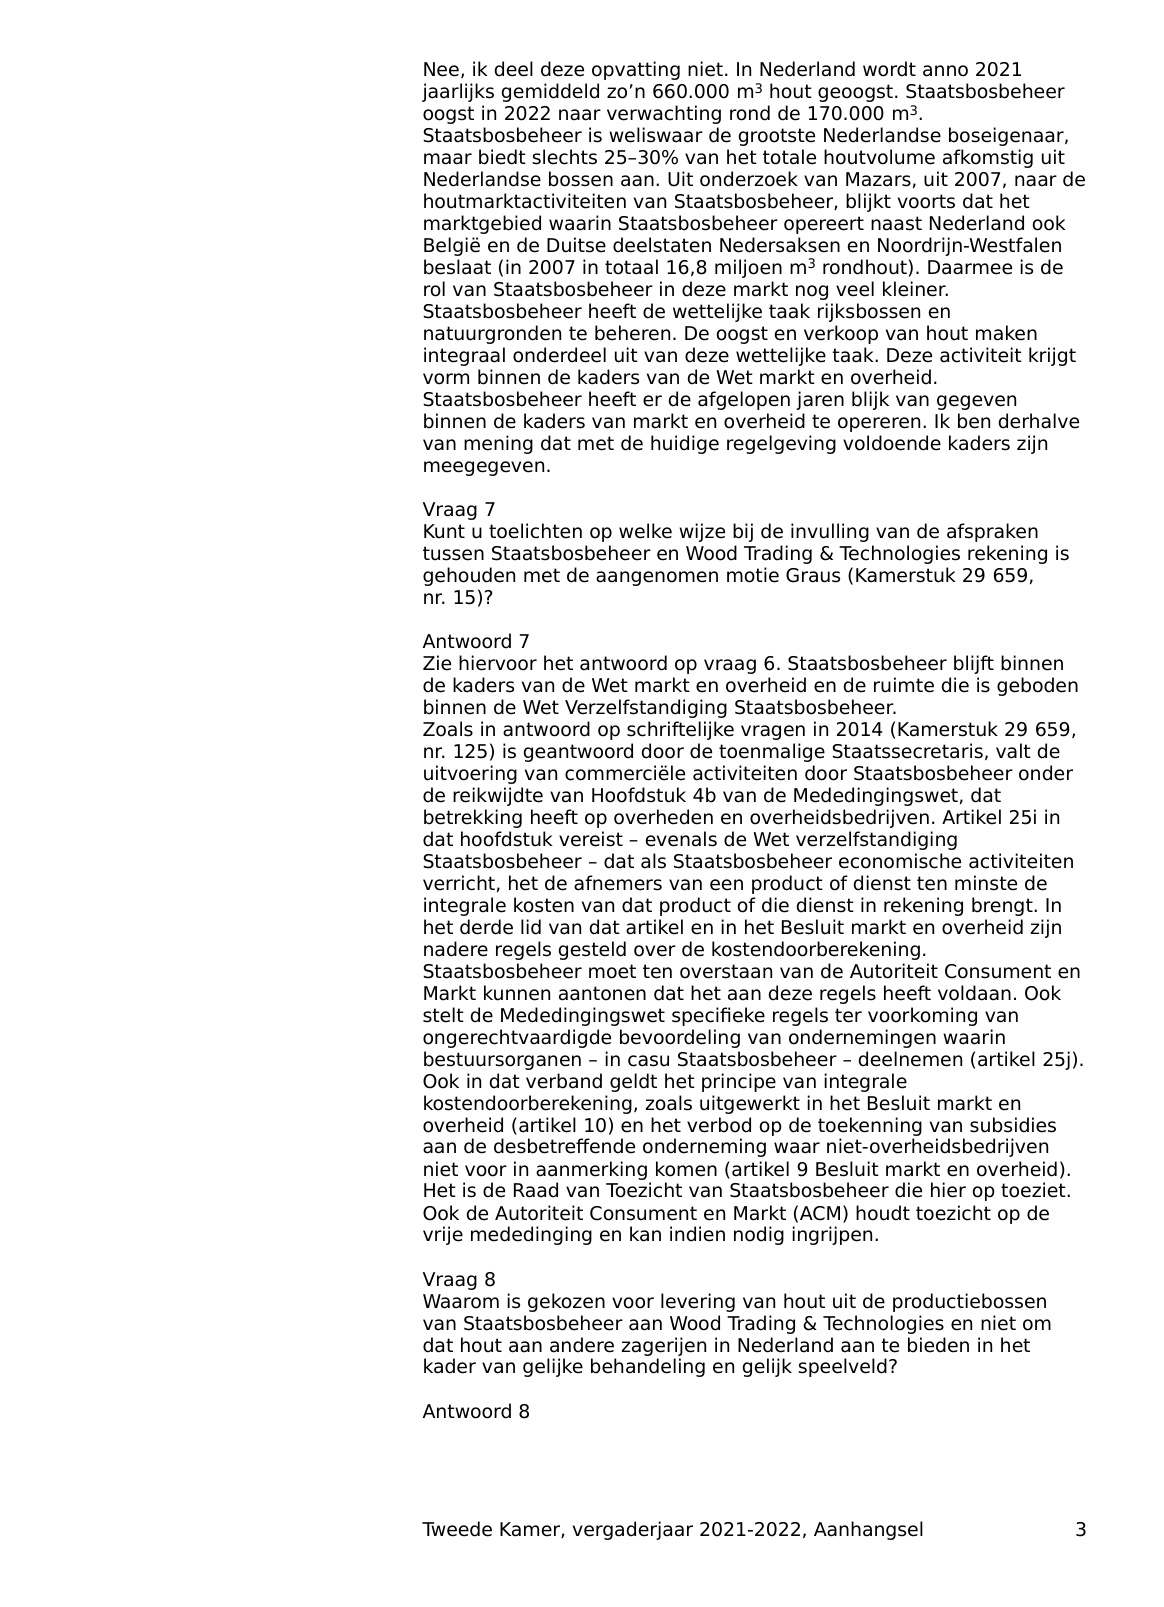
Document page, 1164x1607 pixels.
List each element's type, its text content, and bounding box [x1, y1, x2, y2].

text Antwoord 8 [422, 1401, 1087, 1423]
text Waarom is gekozen voor levering van hout uit de productiebossen van Staatsbosbeheer aan Wood Trading & Technologies en niet om dat hout aan andere zagerijen in Nederland aan te bieden in het kader van gelijke behandeling en gelijk speelveld? [422, 1291, 1087, 1378]
text Zie hiervoor het antwoord op vraag 6. Staatsbosbeheer blijft binnen de kaders van de Wet markt en overheid en de ruimte die is geboden binnen de Wet Verzelfstandiging Staatsbosbeheer. [422, 653, 1087, 719]
text Nee, ik deel deze opvatting niet. In Nederland wordt anno 2021 jaarlijks gemiddeld zo’n 660.000 m3 hout geoogst. Staatsbosbeheer oogst in 2022 naar verwachting rond de 170.000 m3. Staatsbosbeheer is weliswaar de grootste Nederlandse boseigenaar, maar biedt slechts 25–30% van het totale houtvolume afkomstig uit Nederlandse bossen aan. Uit onderzoek van Mazars, uit 2007, naar de houtmarktactiviteiten van Staatsbosbeheer, blijkt voorts dat het marktgebied waarin Staatsbosbeheer opereert naast Nederland ook België en de Duitse deelstaten Nedersaksen en Noordrijn-Westfalen beslaat (in 2007 in totaal 16,8 miljoen m3 rondhout). Daarmee is de rol van Staatsbosbeheer in deze markt nog veel kleiner. [422, 59, 1087, 301]
text Antwoord 7 [422, 631, 1087, 653]
text Vraag 7 [422, 499, 1087, 521]
text Kunt u toelichten op welke wijze bij de invulling van de afspraken tussen Staatsbosbeheer en Wood Trading & Technologies rekening is gehouden met de aangenomen motie Graus (Kamerstuk 29 659, nr. 15)? [422, 521, 1087, 609]
text Vraag 8 [422, 1268, 1087, 1291]
text Het is de Raad van Toezicht van Staatsbosbeheer die hier op toeziet. Ook de Autoriteit Consument en Markt (ACM) houdt toezicht op de vrije mededinging en kan indien nodig ingrijpen. [422, 1180, 1087, 1246]
text Staatsbosbeheer heeft de wettelijke taak rijksbossen en natuurgronden te beheren. De oogst en verkoop van hout maken integraal onderdeel uit van deze wettelijke taak. Deze activiteit krijgt vorm binnen de kaders van de Wet markt en overheid. Staatsbosbeheer heeft er de afgelopen jaren blijk van gegeven binnen de kaders van markt en overheid te opereren. Ik ben derhalve van mening dat met de huidige regelgeving voldoende kaders zijn meegegeven. [422, 301, 1087, 477]
text Zoals in antwoord op schriftelijke vragen in 2014 (Kamerstuk 29 659, nr. 125) is geantwoord door de toenmalige Staatssecretaris, valt de uitvoering van commerciële activiteiten door Staatsbosbeheer onder de reikwijdte van Hoofdstuk 4b van de Mededingingswet, dat betrekking heeft op overheden en overheidsbedrijven. Artikel 25i in dat hoofdstuk vereist – evenals de Wet verzelfstandiging Staatsbosbeheer – dat als Staatsbosbeheer economische activiteiten verricht, het de afnemers van een product of dienst ten minste de integrale kosten van dat product of die dienst in rekening brengt. In het derde lid van dat artikel en in het Besluit markt en overheid zijn nadere regels gesteld over de kostendoorberekening. Staatsbosbeheer moet ten overstaan van de Autoriteit Consument en Markt kunnen aantonen dat het aan deze regels heeft voldaan. Ook stelt de Mededingingswet specifieke regels ter voorkoming van ongerechtvaardigde bevoordeling van ondernemingen waarin bestuursorganen – in casu Staatsbosbeheer – deelnemen (artikel 25j). Ook in dat verband geldt het principe van integrale kostendoorberekening, zoals uitgewerkt in het Besluit markt en overheid (artikel 10) en het verbod op de toekenning van subsidies aan de desbetreffende onderneming waar niet-overheidsbedrijven niet voor in aanmerking komen (artikel 9 Besluit markt en overheid). [422, 719, 1087, 1180]
